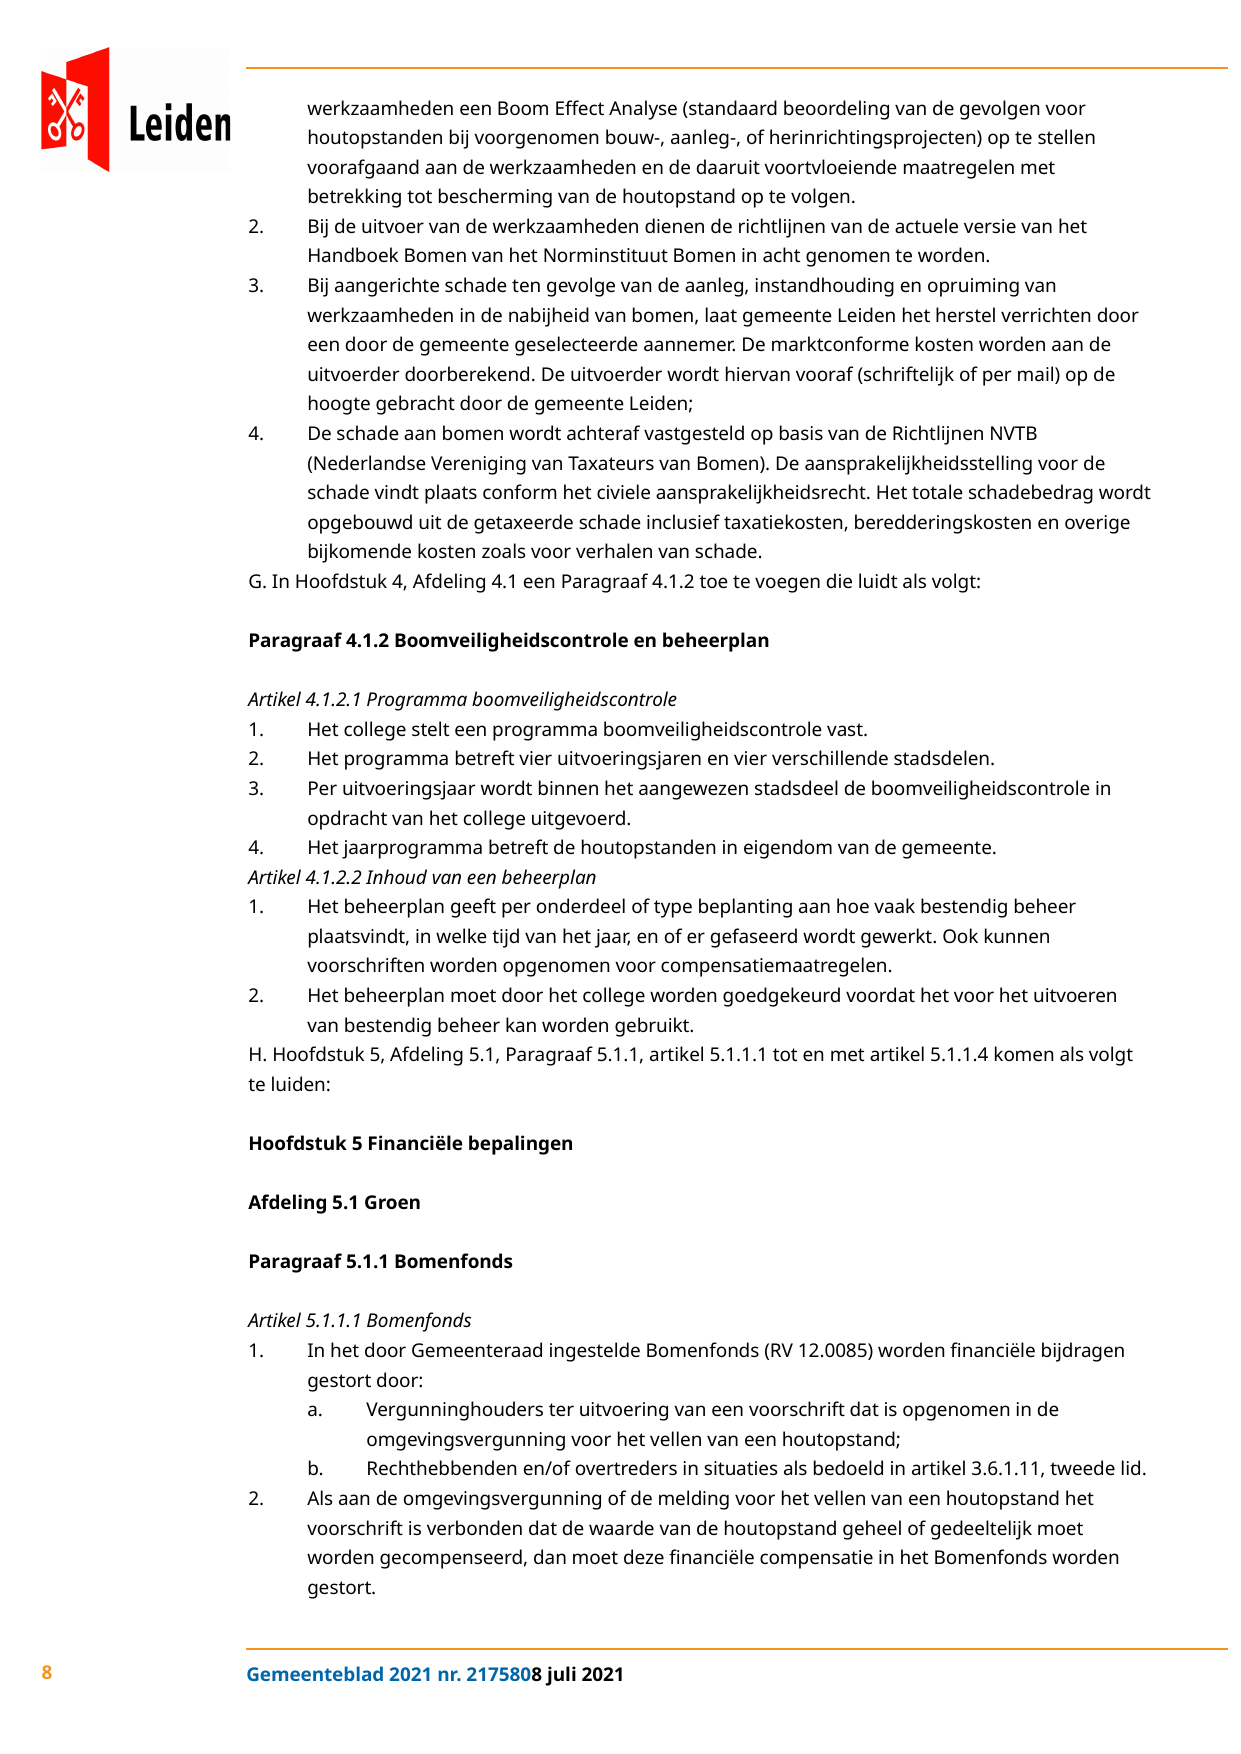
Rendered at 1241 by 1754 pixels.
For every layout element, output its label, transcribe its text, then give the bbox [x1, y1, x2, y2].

list Het beheerplan moet door het college worden goedgekeurd voordat het voor het uitvoeren van bestendig beheer kan worden gebruikt. [248, 982, 1152, 1038]
list Rechthebbenden en/of overtreders in situaties als bedoeld in artikel 3.6.1.11, tweede lid. [307, 1456, 1152, 1481]
list werkzaamheden een Boom Effect Analyse (standaard beoordeling van de gevolgen voor houtopstanden bij voorgenomen bouw-, aanleg-, of herinrichtingsprojecten) op te stellen voorafgaand aan de werkzaamheden en de daaruit voortvloeiende maatregelen met betrekking tot bescherming van de houtopstand op te volgen. [248, 95, 1152, 209]
list Vergunninghouders ter uitvoering van een voorschrift dat is opgenomen in de omgevingsvergunning voor het vellen van een houtopstand; [307, 1396, 1152, 1452]
list Het jaarprogramma betreft de houtopstanden in eigendom van de gemeente. [248, 834, 1152, 860]
text Artikel 4.1.2.2 Inhoud van een beheerplan [248, 864, 1152, 890]
text Paragraaf 4.1.2 Boomveiligheidscontrole en beheerplan [248, 627, 1152, 653]
list Als aan de omgevingsvergunning of de melding voor het vellen van een houtopstand het voorschrift is verbonden dat de waarde van de houtopstand geheel of gedeeltelijk moet worden gecompenseerd, dan moet deze financiële compensatie in het Bomenfonds worden gestort. [248, 1485, 1152, 1600]
text Artikel 4.1.2.1 Programma boomveiligheidscontrole [248, 686, 1152, 712]
text Artikel 5.1.1.1 Bomenfonds [248, 1308, 1152, 1333]
text H. Hoofdstuk 5, Afdeling 5.1, Paragraaf 5.1.1, artikel 5.1.1.1 tot en met artikel 5.1.1.4 komen als volgt te luiden: [248, 1041, 1152, 1097]
text Hoofdstuk 5 Financiële bepalingen [248, 1130, 1152, 1156]
list De schade aan bomen wordt achteraf vastgesteld op basis van de Richtlijnen NVTB (Nederlandse Vereniging van Taxateurs van Bomen). De aansprakelijkheidsstelling voor de schade vindt plaats conform het civiele aansprakelijkheidsrecht. Het totale schadebedrag wordt opgebouwd uit de getaxeerde schade inclusief taxatiekosten, beredderingskosten en overige bijkomende kosten zoals voor verhalen van schade. [248, 420, 1152, 564]
list Het beheerplan geeft per onderdeel of type beplanting aan hoe vaak bestendig beheer plaatsvindt, in welke tijd van het jaar, en of er gefaseerd wordt gewerkt. Ook kunnen voorschriften worden opgenomen voor compensatiemaatregelen. [248, 893, 1152, 978]
text G. In Hoofdstuk 4, Afdeling 4.1 een Paragraaf 4.1.2 toe te voegen die luidt als volgt: [248, 568, 1152, 594]
text Afdeling 5.1 Groen [248, 1189, 1152, 1215]
list In het door Gemeenteraad ingestelde Bomenfonds (RV 12.0085) worden financiële bijdragen gestort door: [248, 1337, 1152, 1393]
list Het programma betreft vier uitvoeringsjaren en vier verschillende stadsdelen. [248, 746, 1152, 771]
list Het college stelt een programma boomveiligheidscontrole vast. [248, 716, 1152, 742]
list Bij de uitvoer van de werkzaamheden dienen de richtlijnen van de actuele versie van het Handboek Bomen van het Norminstituut Bomen in acht genomen te worden. [248, 213, 1152, 268]
text Paragraaf 5.1.1 Bomenfonds [248, 1248, 1152, 1274]
picture [41, 47, 231, 172]
list Bij aangerichte schade ten gevolge van de aanleg, instandhouding en opruiming van werkzaamheden in de nabijheid van bomen, laat gemeente Leiden het herstel verrichten door een door de gemeente geselecteerde aannemer. De marktconforme kosten worden aan de uitvoerder doorberekend. De uitvoerder wordt hiervan vooraf (schriftelijk of per mail) op de hoogte gebracht door de gemeente Leiden; [248, 272, 1152, 416]
list Per uitvoeringsjaar wordt binnen het aangewezen stadsdeel de boomveiligheidscontrole in opdracht van het college uitgevoerd. [248, 775, 1152, 831]
